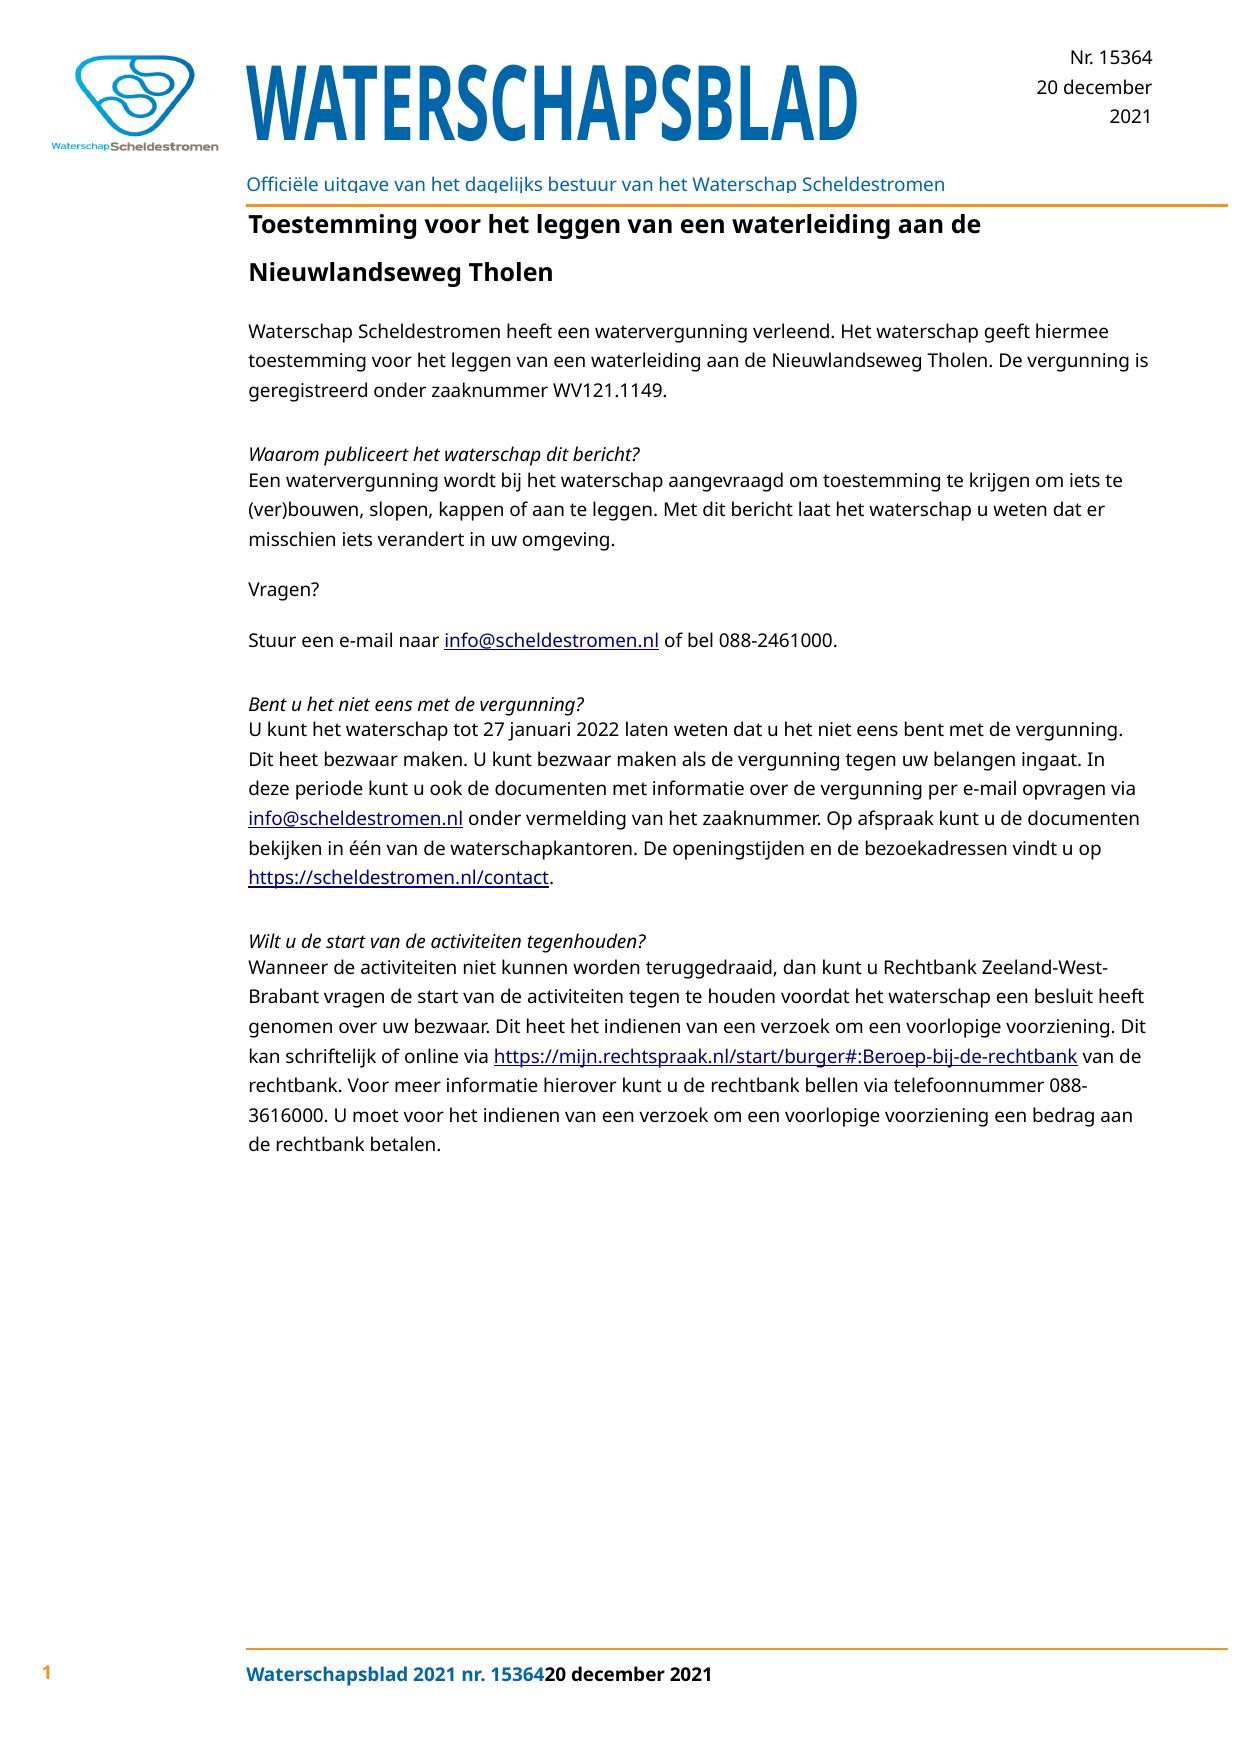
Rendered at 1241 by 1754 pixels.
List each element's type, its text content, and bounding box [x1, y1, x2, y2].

text U kunt het waterschap tot 27 januari 2022 laten weten dat u het niet eens bent met de vergunning. Dit heet bezwaar maken. U kunt bezwaar maken als de vergunning tegen uw belangen ingaat. In deze periode kunt u ook de documenten met informatie over de vergunning per e-mail opvragen via info@scheldestromen.nl onder vermelding van het zaaknummer. Op afspraak kunt u de documenten bekijken in één van de waterschapkantoren. De openingstijden en de bezoekadressen vindt u op https://scheldestromen.nl/contact. [248, 716, 1152, 890]
text Wanneer de activiteiten niet kunnen worden teruggedraaid, dan kunt u Rechtbank Zeeland-West-Brabant vragen de start van de activiteiten tegen te houden voordat het waterschap een besluit heeft genomen over uw bezwaar. Dit heet het indienen van een verzoek om een voorlopige voorziening. Dit kan schriftelijk of online via https://mijn.rechtspraak.nl/start/burger#:Beroep-bij-de-rechtbank van de rechtbank. Voor meer informatie hierover kunt u de rechtbank bellen via telefoonnummer 088-3616000. U moet voor het indienen van een verzoek om een voorlopige voorziening een bedrag aan de rechtbank betalen. [248, 954, 1152, 1157]
text Waarom publiceert het waterschap dit bericht? [248, 441, 1152, 467]
text Toestemming voor het leggen van een waterleiding aan de Nieuwlandseweg Tholen [248, 207, 1152, 288]
text Stuur een e-mail naar info@scheldestromen.nl of bel 088-2461000. [248, 627, 1152, 652]
text Waterschap Scheldestromen heeft een watervergunning verleend. Het waterschap geeft hiermee toestemming voor het leggen van een waterleiding aan de Nieuwlandseweg Tholen. De vergunning is geregistreerd onder zaaknummer WV121.1149. [248, 318, 1152, 403]
text Vragen? [248, 576, 1152, 602]
text Een watervergunning wordt bij het waterschap aangevraagd om toestemming te krijgen om iets te (ver)bouwen, slopen, kappen of aan te leggen. Met dit bericht laat het waterschap u weten dat er misschien iets verandert in uw omgeving. [248, 467, 1152, 552]
text Wilt u de start van de activiteiten tegenhouden? [248, 928, 1152, 954]
picture [41, 47, 231, 172]
text Bent u het niet eens met de vergunning? [248, 691, 1152, 716]
